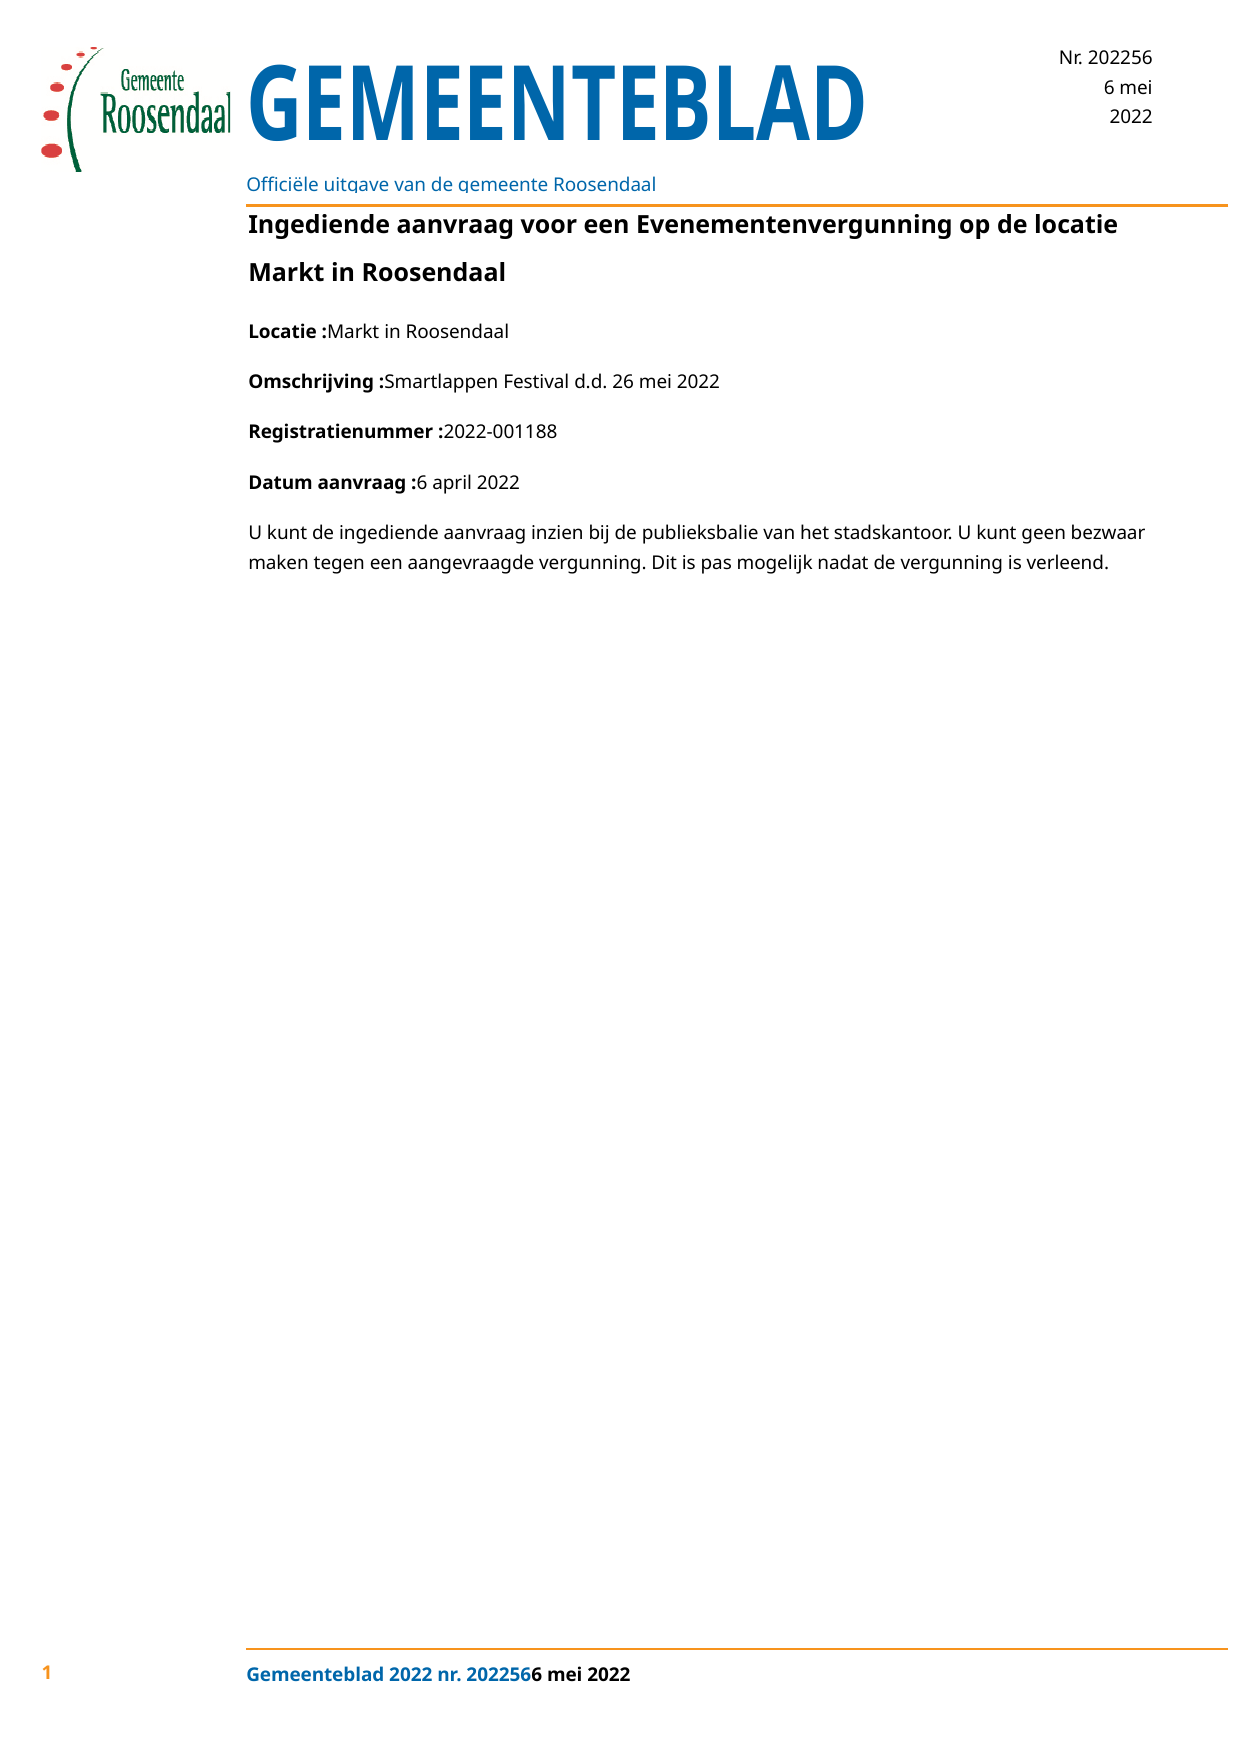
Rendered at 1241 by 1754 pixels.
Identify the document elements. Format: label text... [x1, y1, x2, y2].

picture [41, 47, 231, 172]
text Registratienummer :2022-001188 [248, 419, 1152, 444]
text Ingediende aanvraag voor een Evenementenvergunning op de locatie Markt in Roosendaal [248, 207, 1152, 288]
text Omschrijving :Smartlappen Festival d.d. 26 mei 2022 [248, 368, 1152, 394]
text Datum aanvraag :6 april 2022 [248, 469, 1152, 495]
text U kunt de ingediende aanvraag inzien bij de publieksbalie van het stadskantoor. U kunt geen bezwaar maken tegen een aangevraagde vergunning. Dit is pas mogelijk nadat de vergunning is verleend. [248, 519, 1152, 575]
text Locatie :Markt in Roosendaal [248, 318, 1152, 344]
